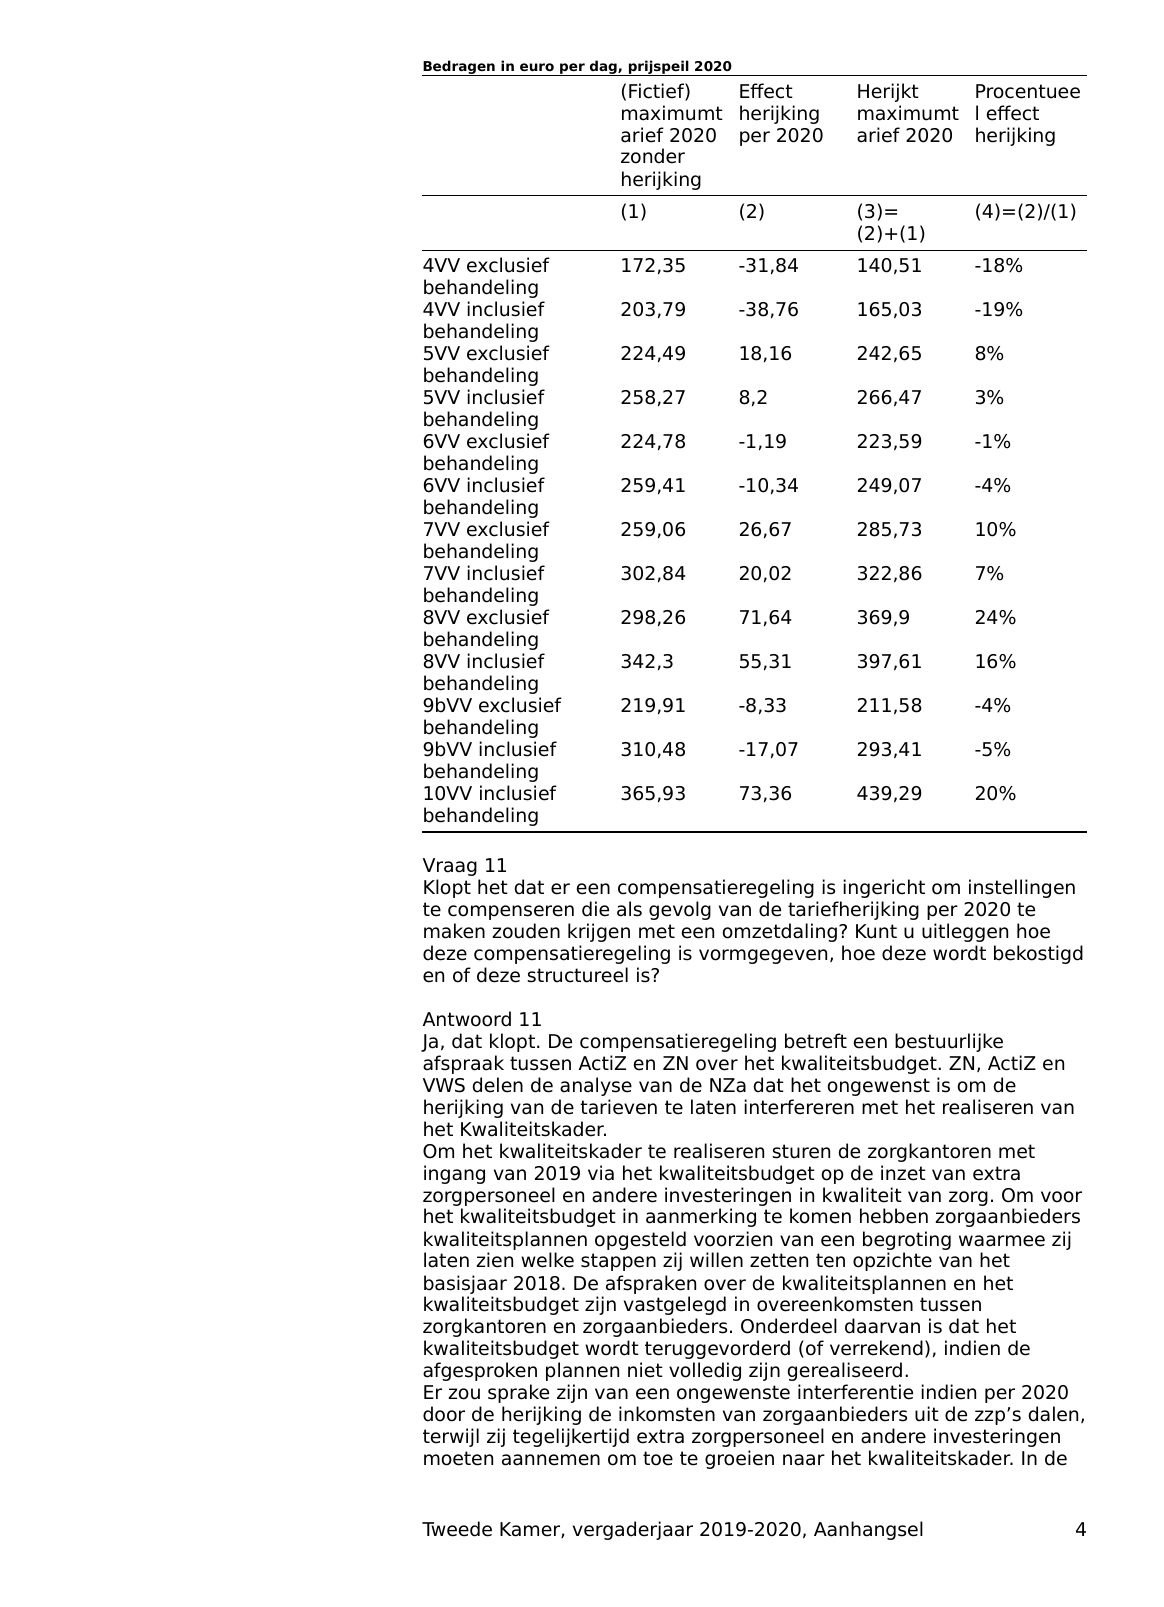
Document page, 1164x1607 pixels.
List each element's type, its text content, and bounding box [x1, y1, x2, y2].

table_cell 9bVV exclusief behandeling [422, 695, 614, 739]
table_cell -10,34 [732, 475, 850, 519]
table_cell (Fictief) maximumtarief 2020 zonder herijking [614, 76, 732, 195]
table_cell -38,76 [732, 299, 850, 343]
table_cell 4VV inclusief behandeling [422, 299, 614, 343]
table_cell [422, 196, 614, 249]
table_cell -1,19 [732, 431, 850, 475]
table_cell 10VV inclusief behandeling [422, 783, 614, 831]
table_cell 310,48 [614, 739, 732, 783]
table_cell 258,27 [614, 387, 732, 431]
text Klopt het dat er een compensatieregeling is ingericht om instellingen te compenseren die als gevolg van de tariefherijking per 2020 te maken zouden krijgen met een omzetdaling? Kunt u uitleggen hoe deze compensatieregeling is vormgegeven, hoe deze wordt bekostigd en of deze structureel is? [422, 877, 1087, 986]
text Ja, dat klopt. De compensatieregeling betreft een bestuurlijke afspraak tussen ActiZ en ZN over het kwaliteitsbudget. ZN, ActiZ en VWS delen de analyse van de NZa dat het ongewenst is om de herijking van de tarieven te laten interfereren met het realiseren van het Kwaliteitskader. [422, 1031, 1087, 1141]
table_cell 26,67 [732, 519, 850, 563]
table_cell -18% [969, 251, 1087, 299]
table_cell 7VV exclusief behandeling [422, 519, 614, 563]
table_cell 20% [969, 783, 1087, 831]
table_cell 242,65 [850, 343, 968, 387]
table_cell 322,86 [850, 563, 968, 607]
text Om het kwaliteitskader te realiseren sturen de zorgkantoren met ingang van 2019 via het kwaliteitsbudget op de inzet van extra zorgpersoneel en andere investeringen in kwaliteit van zorg. Om voor het kwaliteitsbudget in aanmerking te komen hebben zorgaanbieders kwaliteitsplannen opgesteld voorzien van een begroting waarmee zij laten zien welke stappen zij willen zetten ten opzichte van het basisjaar 2018. De afspraken over de kwaliteitsplannen en het kwaliteitsbudget zijn vastgelegd in overeenkomsten tussen zorgkantoren en zorgaanbieders. Onderdeel daarvan is dat het kwaliteitsbudget wordt teruggevorderd (of verrekend), indien de afgesproken plannen niet volledig zijn gerealiseerd. [422, 1141, 1087, 1382]
table_cell 224,78 [614, 431, 732, 475]
table_cell (4)=(2)/(1) [969, 196, 1087, 249]
table_cell -4% [969, 475, 1087, 519]
table_cell 16% [969, 651, 1087, 695]
table_cell 8VV exclusief behandeling [422, 607, 614, 651]
table_cell 285,73 [850, 519, 968, 563]
table_cell 165,03 [850, 299, 968, 343]
table_cell 9bVV inclusief behandeling [422, 739, 614, 783]
table_cell 8VV inclusief behandeling [422, 651, 614, 695]
table_cell (2) [732, 196, 850, 249]
table_cell -31,84 [732, 251, 850, 299]
table_cell 259,06 [614, 519, 732, 563]
table_cell 203,79 [614, 299, 732, 343]
table_cell Herijkt maximumtarief 2020 [850, 76, 968, 195]
table_cell 223,59 [850, 431, 968, 475]
table_cell 298,26 [614, 607, 732, 651]
table_cell 3% [969, 387, 1087, 431]
table_cell (3)= (2)+(1) [850, 196, 968, 249]
table_cell 4VV exclusief behandeling [422, 251, 614, 299]
table_cell 211,58 [850, 695, 968, 739]
text Antwoord 11 [422, 1009, 1087, 1031]
table_cell 6VV inclusief behandeling [422, 475, 614, 519]
table_cell 24% [969, 607, 1087, 651]
table_cell 224,49 [614, 343, 732, 387]
table_cell 397,61 [850, 651, 968, 695]
table_cell 293,41 [850, 739, 968, 783]
table_cell 259,41 [614, 475, 732, 519]
table_cell -8,33 [732, 695, 850, 739]
table_cell 5VV exclusief behandeling [422, 343, 614, 387]
table_cell 7% [969, 563, 1087, 607]
table_cell 365,93 [614, 783, 732, 831]
table_cell Procentueel effect herijking [969, 76, 1087, 195]
table_cell 249,07 [850, 475, 968, 519]
table_cell [422, 76, 614, 195]
table_cell 10% [969, 519, 1087, 563]
text Vraag 11 [422, 854, 1087, 877]
text Er zou sprake zijn van een ongewenste interferentie indien per 2020 door de herijking de inkomsten van zorgaanbieders uit de zzp’s dalen, terwijl zij tegelijkertijd extra zorgpersoneel en andere investeringen moeten aannemen om toe te groeien naar het kwaliteitskader. In de [422, 1382, 1087, 1470]
table_cell 5VV inclusief behandeling [422, 387, 614, 431]
table_cell Effect herijking per 2020 [732, 76, 850, 195]
table_cell 8,2 [732, 387, 850, 431]
table_cell 6VV exclusief behandeling [422, 431, 614, 475]
table_header Bedragen in euro per dag, prijspeil 2020 [422, 59, 1087, 75]
table_cell 71,64 [732, 607, 850, 651]
table_cell -19% [969, 299, 1087, 343]
table_cell 140,51 [850, 251, 968, 299]
table_cell -4% [969, 695, 1087, 739]
table_cell -1% [969, 431, 1087, 475]
table_cell 7VV inclusief behandeling [422, 563, 614, 607]
table_cell (1) [614, 196, 732, 249]
table_cell 342,3 [614, 651, 732, 695]
table_cell 73,36 [732, 783, 850, 831]
table_cell 219,91 [614, 695, 732, 739]
table_cell 439,29 [850, 783, 968, 831]
table_cell -17,07 [732, 739, 850, 783]
table_cell 302,84 [614, 563, 732, 607]
table_cell 55,31 [732, 651, 850, 695]
table_cell 369,9 [850, 607, 968, 651]
table_cell 18,16 [732, 343, 850, 387]
table_cell 266,47 [850, 387, 968, 431]
table_cell -5% [969, 739, 1087, 783]
table_cell 20,02 [732, 563, 850, 607]
table_cell 172,35 [614, 251, 732, 299]
table_cell 8% [969, 343, 1087, 387]
